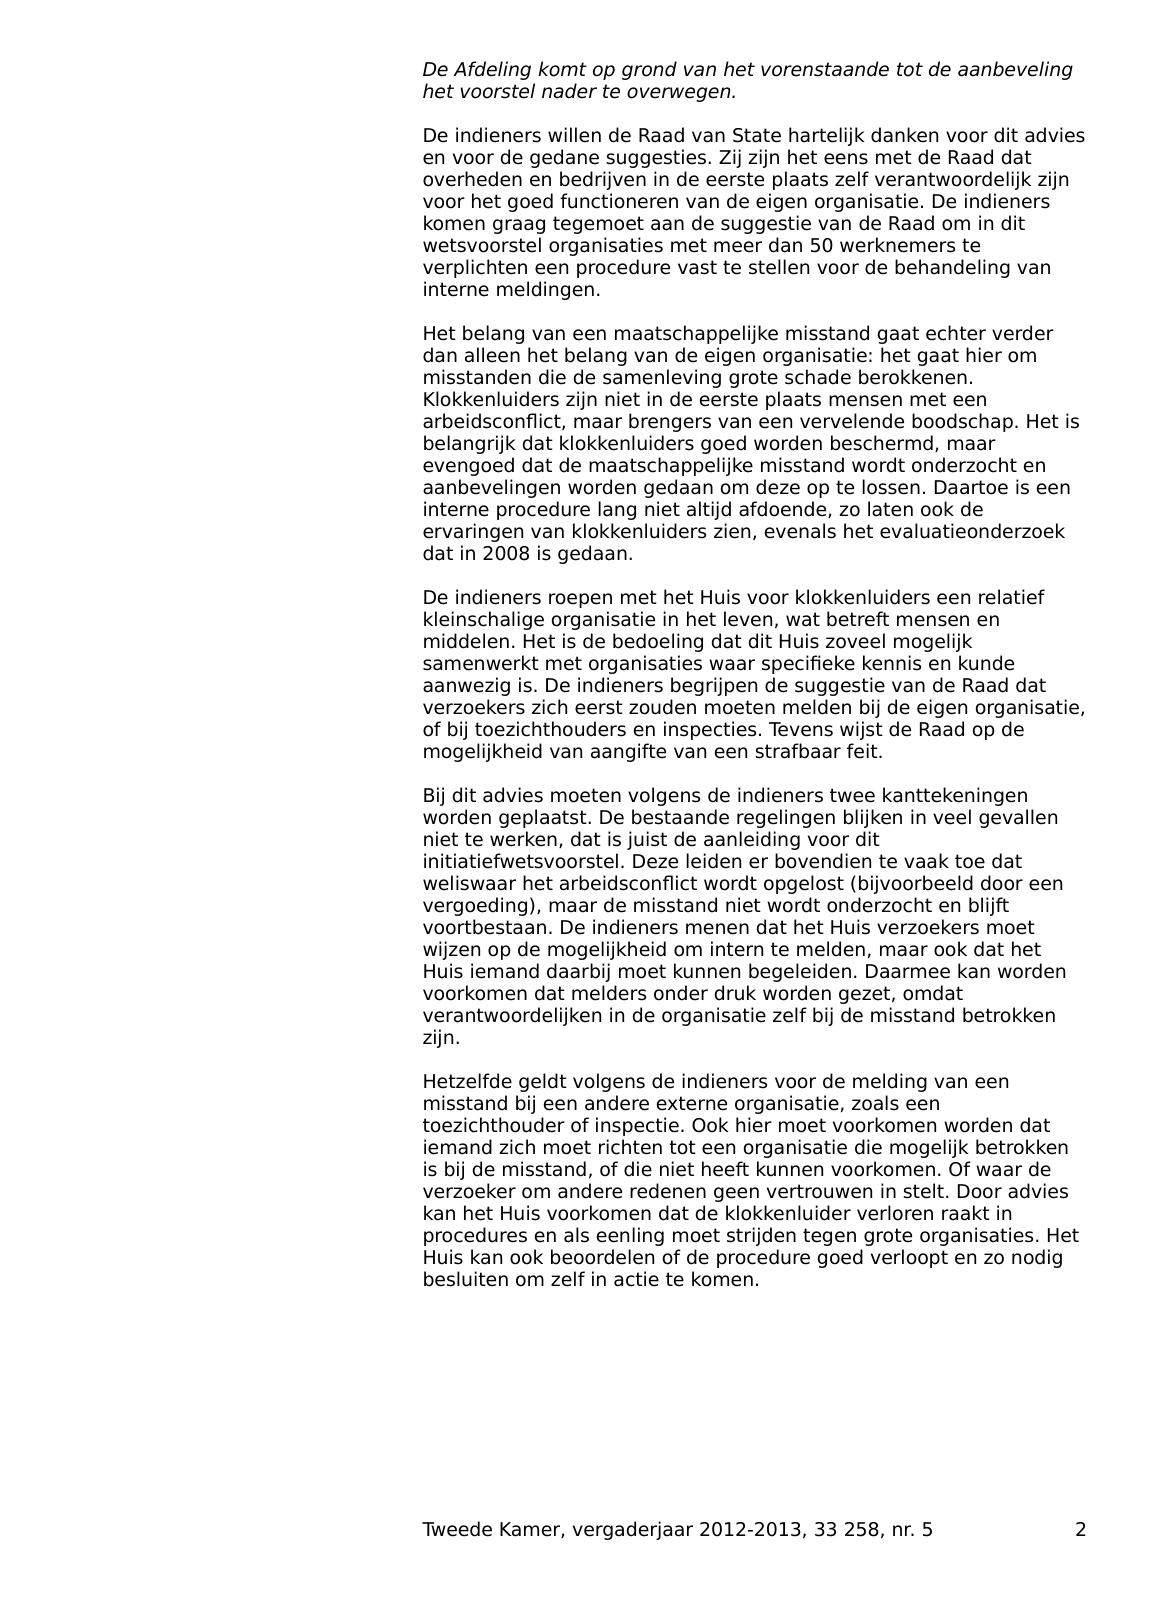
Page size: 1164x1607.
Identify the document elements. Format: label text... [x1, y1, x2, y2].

text De Afdeling komt op grond van het vorenstaande tot de aanbeveling het voorstel nader te overwegen. [422, 59, 1087, 103]
text De indieners roepen met het Huis voor klokkenluiders een relatief kleinschalige organisatie in het leven, wat betreft mensen en middelen. Het is de bedoeling dat dit Huis zoveel mogelijk samenwerkt met organisaties waar specifieke kennis en kunde aanwezig is. De indieners begrijpen de suggestie van de Raad dat verzoekers zich eerst zouden moeten melden bij de eigen organisatie, of bij toezichthouders en inspecties. Tevens wijst de Raad op de mogelijkheid van aangifte van een strafbaar feit. [422, 587, 1087, 763]
text Hetzelfde geldt volgens de indieners voor de melding van een misstand bij een andere externe organisatie, zoals een toezichthouder of inspectie. Ook hier moet voorkomen worden dat iemand zich moet richten tot een organisatie die mogelijk betrokken is bij de misstand, of die niet heeft kunnen voorkomen. Of waar de verzoeker om andere redenen geen vertrouwen in stelt. Door advies kan het Huis voorkomen dat de klokkenluider verloren raakt in procedures en als eenling moet strijden tegen grote organisaties. Het Huis kan ook beoordelen of de procedure goed verloopt en zo nodig besluiten om zelf in actie te komen. [422, 1071, 1087, 1291]
text De indieners willen de Raad van State hartelijk danken voor dit advies en voor de gedane suggesties. Zij zijn het eens met de Raad dat overheden en bedrijven in de eerste plaats zelf verantwoordelijk zijn voor het goed functioneren van de eigen organisatie. De indieners komen graag tegemoet aan de suggestie van de Raad om in dit wetsvoorstel organisaties met meer dan 50 werknemers te verplichten een procedure vast te stellen voor de behandeling van interne meldingen. [422, 125, 1087, 301]
text Bij dit advies moeten volgens de indieners twee kanttekeningen worden geplaatst. De bestaande regelingen blijken in veel gevallen niet te werken, dat is juist de aanleiding voor dit initiatiefwetsvoorstel. Deze leiden er bovendien te vaak toe dat weliswaar het arbeidsconflict wordt opgelost (bijvoorbeeld door een vergoeding), maar de misstand niet wordt onderzocht en blijft voortbestaan. De indieners menen dat het Huis verzoekers moet wijzen op de mogelijkheid om intern te melden, maar ook dat het Huis iemand daarbij moet kunnen begeleiden. Daarmee kan worden voorkomen dat melders onder druk worden gezet, omdat verantwoordelijken in de organisatie zelf bij de misstand betrokken zijn. [422, 785, 1087, 1049]
text Het belang van een maatschappelijke misstand gaat echter verder dan alleen het belang van de eigen organisatie: het gaat hier om misstanden die de samenleving grote schade berokkenen. Klokkenluiders zijn niet in de eerste plaats mensen met een arbeidsconflict, maar brengers van een vervelende boodschap. Het is belangrijk dat klokkenluiders goed worden beschermd, maar evengoed dat de maatschappelijke misstand wordt onderzocht en aanbevelingen worden gedaan om deze op te lossen. Daartoe is een interne procedure lang niet altijd afdoende, zo laten ook de ervaringen van klokkenluiders zien, evenals het evaluatieonderzoek dat in 2008 is gedaan. [422, 323, 1087, 565]
